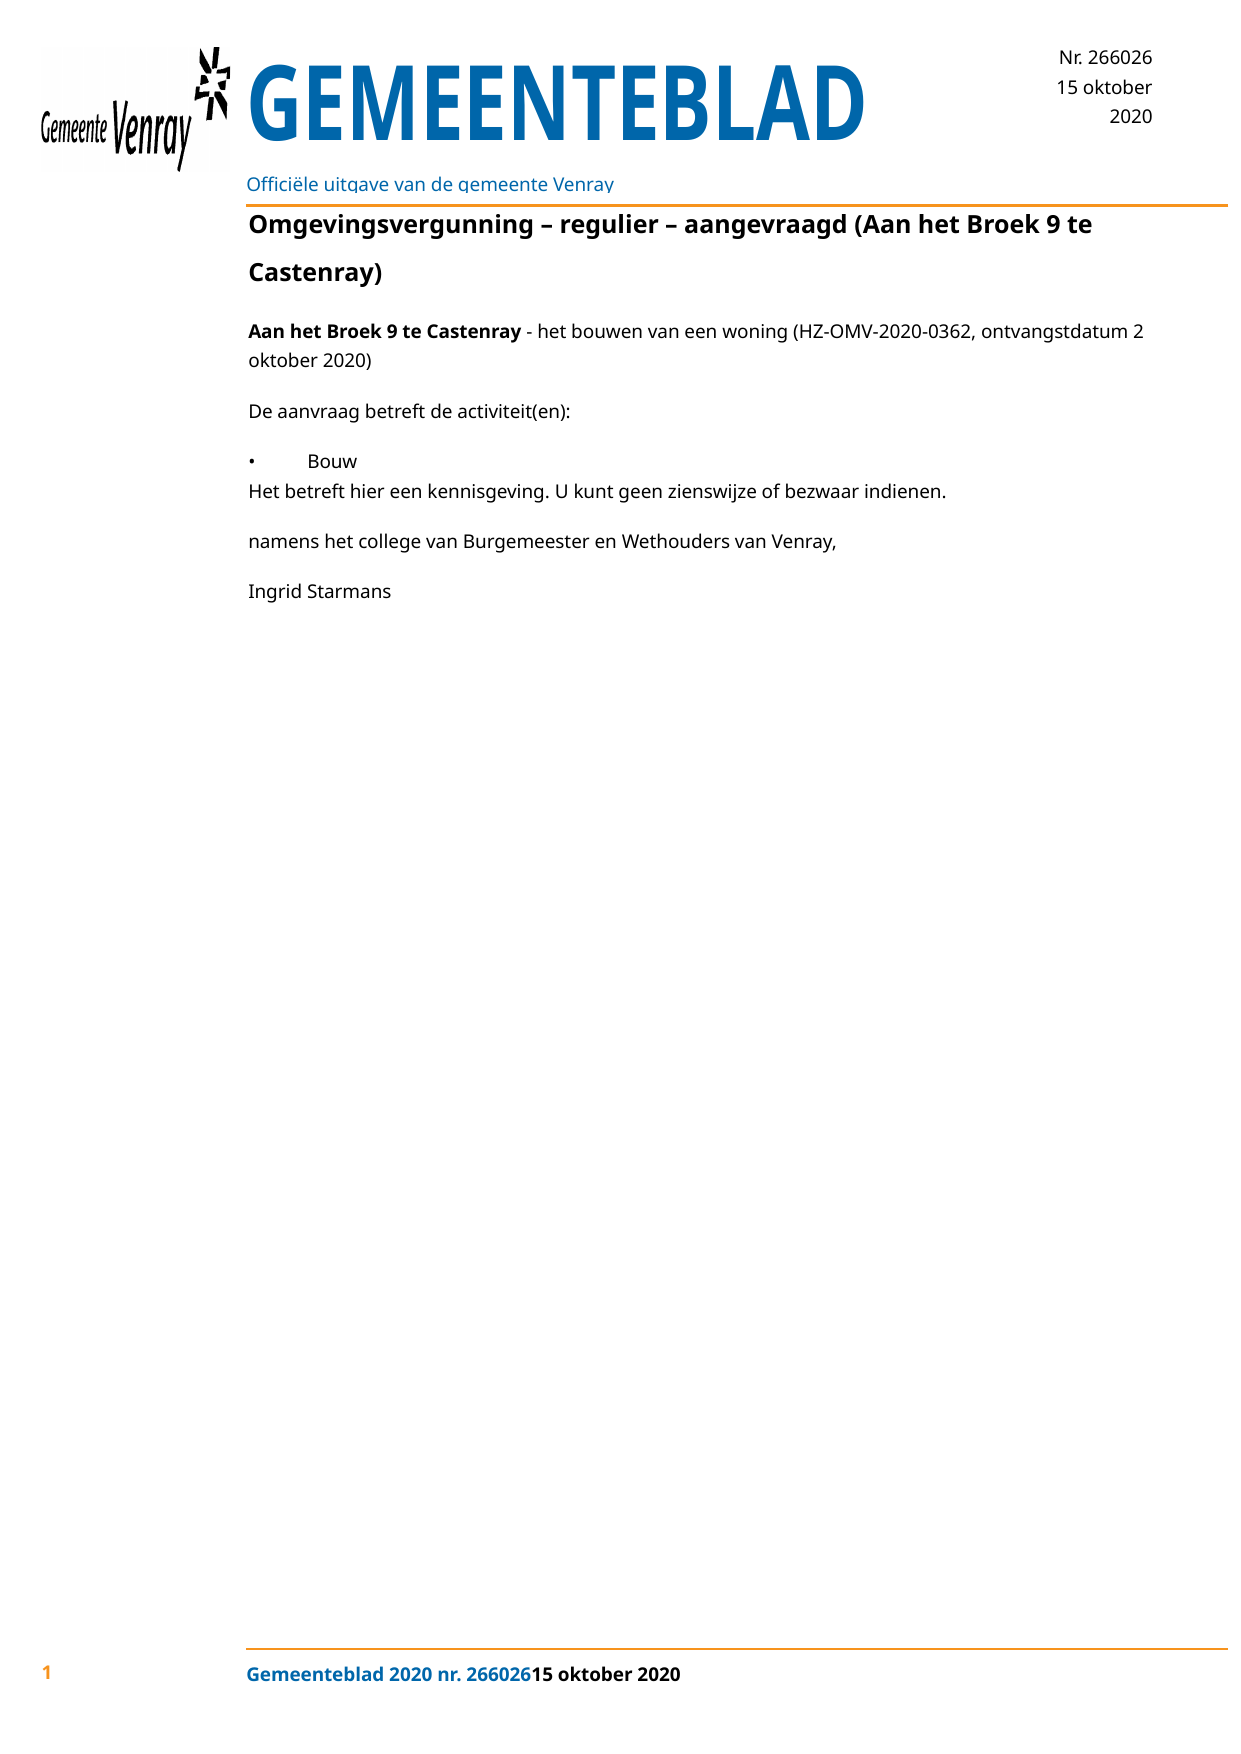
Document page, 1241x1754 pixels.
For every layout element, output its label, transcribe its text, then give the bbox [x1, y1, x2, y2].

text De aanvraag betreft de activiteit(en): [248, 398, 1152, 424]
text Ingrid Starmans [248, 579, 1152, 604]
picture [41, 47, 231, 172]
text Het betreft hier een kennisgeving. U kunt geen zienswijze of bezwaar indienen. [248, 478, 1152, 504]
text Aan het Broek 9 te Castenray - het bouwen van een woning (HZ-OMV-2020-0362, ontvangstdatum 2 oktober 2020) [248, 318, 1152, 373]
list Bouw [248, 448, 1152, 474]
text namens het college van Burgemeester en Wethouders van Venray, [248, 528, 1152, 554]
text Omgevingsvergunning – regulier – aangevraagd (Aan het Broek 9 te Castenray) [248, 207, 1152, 288]
